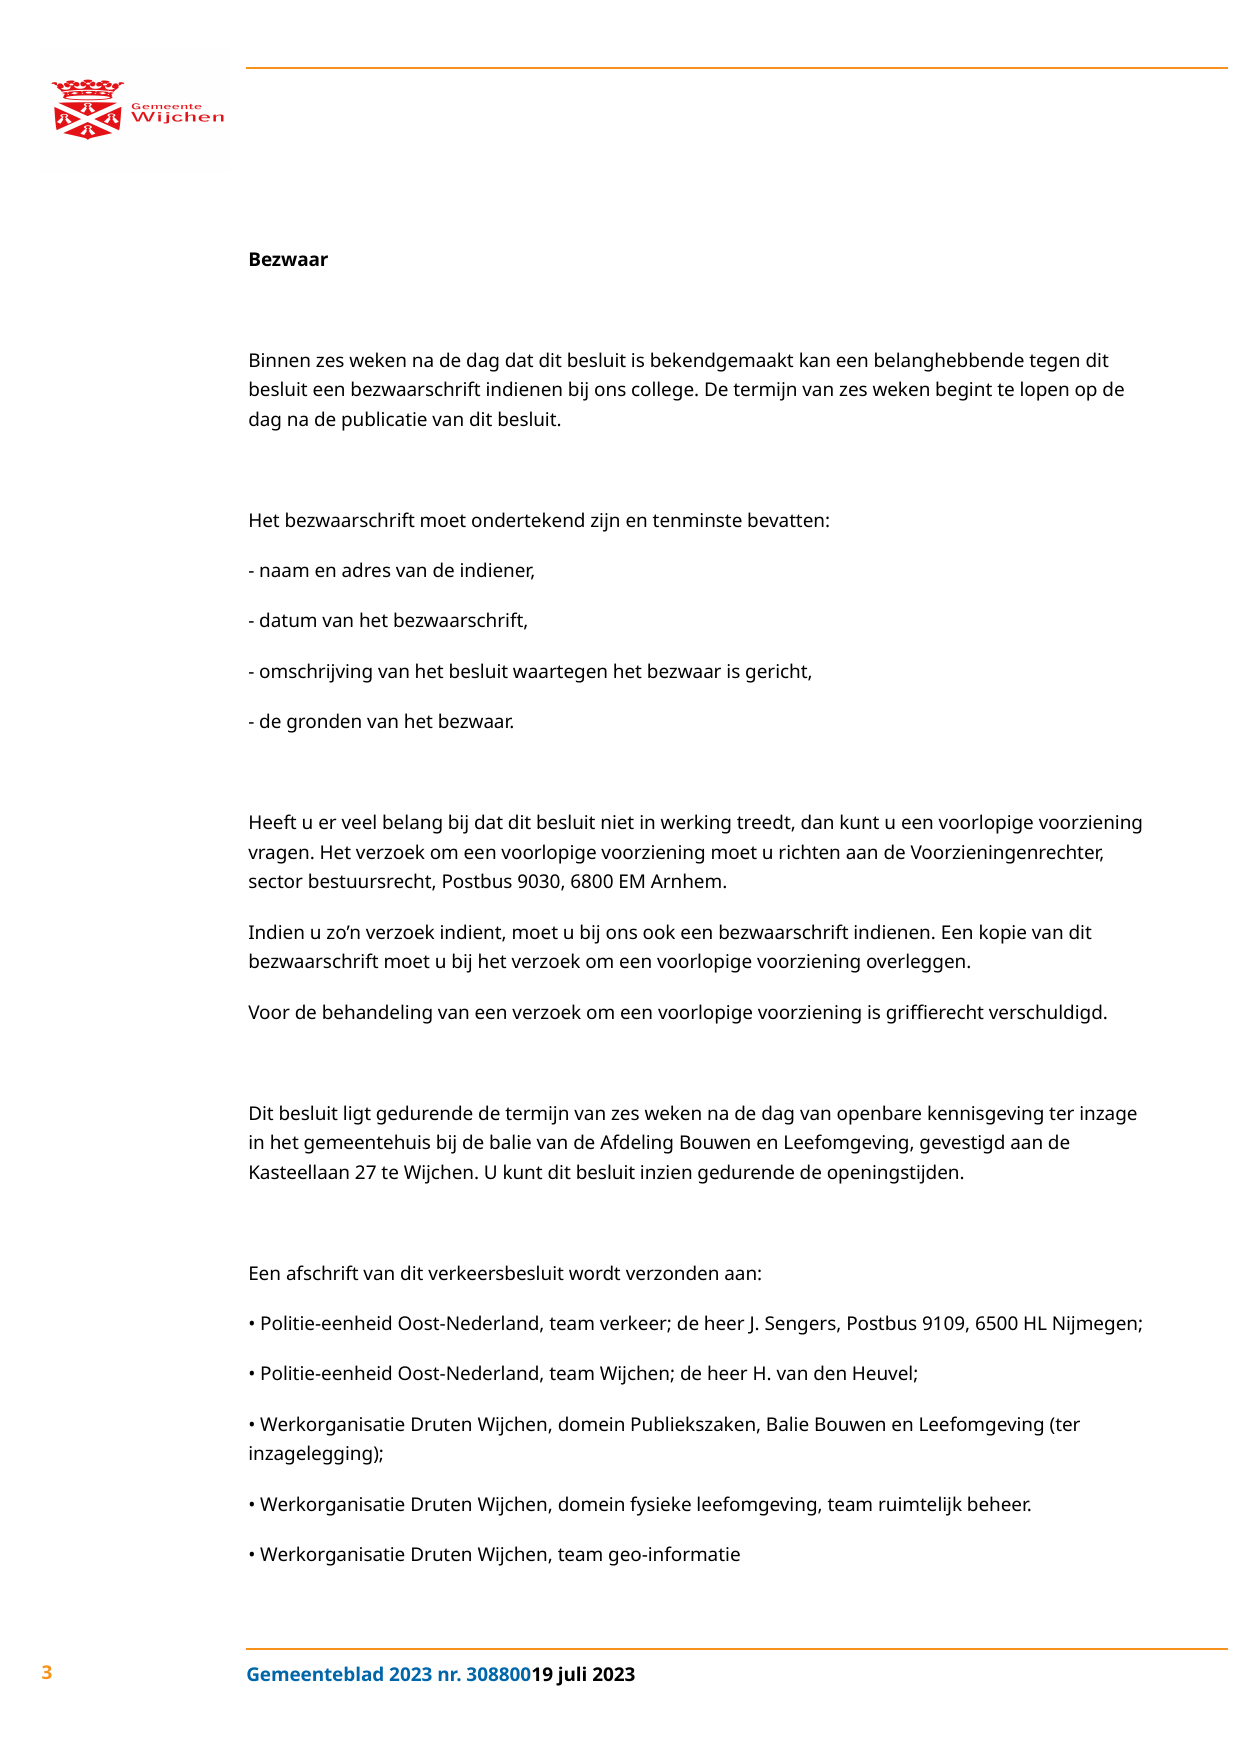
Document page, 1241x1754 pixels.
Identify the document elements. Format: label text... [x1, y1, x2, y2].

text Het bezwaarschrift moet ondertekend zijn en tenminste bevatten: [248, 507, 1152, 533]
text Bezwaar [248, 246, 1152, 272]
text Voor de behandeling van een verzoek om een voorlopige voorziening is griffierecht verschuldigd. [248, 999, 1152, 1025]
text • Politie-eenheid Oost-Nederland, team Wijchen; de heer H. van den Heuvel; [248, 1361, 1152, 1386]
text • Werkorganisatie Druten Wijchen, domein fysieke leefomgeving, team ruimtelijk beheer. [248, 1491, 1152, 1517]
text - datum van het bezwaarschrift, [248, 608, 1152, 633]
picture [41, 47, 231, 172]
text - de gronden van het bezwaar. [248, 708, 1152, 734]
text Indien u zo’n verzoek indient, moet u bij ons ook een bezwaarschrift indienen. Een kopie van dit bezwaarschrift moet u bij het verzoek om een voorlopige voorziening overleggen. [248, 919, 1152, 974]
text • Politie-eenheid Oost-Nederland, team verkeer; de heer J. Sengers, Postbus 9109, 6500 HL Nijmegen; [248, 1310, 1152, 1336]
text - naam en adres van de indiener, [248, 557, 1152, 583]
text • Werkorganisatie Druten Wijchen, domein Publiekszaken, Balie Bouwen en Leefomgeving (ter inzagelegging); [248, 1411, 1152, 1466]
text Een afschrift van dit verkeersbesluit wordt verzonden aan: [248, 1260, 1152, 1286]
text Heeft u er veel belang bij dat dit besluit niet in werking treedt, dan kunt u een voorlopige voorziening vragen. Het verzoek om een voorlopige voorziening moet u richten aan de Voorzieningenrechter, sector bestuursrecht, Postbus 9030, 6800 EM Arnhem. [248, 809, 1152, 894]
text Binnen zes weken na de dag dat dit besluit is bekendgemaakt kan een belanghebbende tegen dit besluit een bezwaarschrift indienen bij ons college. De termijn van zes weken begint te lopen op de dag na de publicatie van dit besluit. [248, 347, 1152, 432]
text - omschrijving van het besluit waartegen het bezwaar is gericht, [248, 658, 1152, 684]
text Dit besluit ligt gedurende de termijn van zes weken na de dag van openbare kennisgeving ter inzage in het gemeentehuis bij de balie van de Afdeling Bouwen en Leefomgeving, gevestigd aan de Kasteellaan 27 te Wijchen. U kunt dit besluit inzien gedurende de openingstijden. [248, 1100, 1152, 1185]
text • Werkorganisatie Druten Wijchen, team geo-informatie [248, 1541, 1152, 1567]
